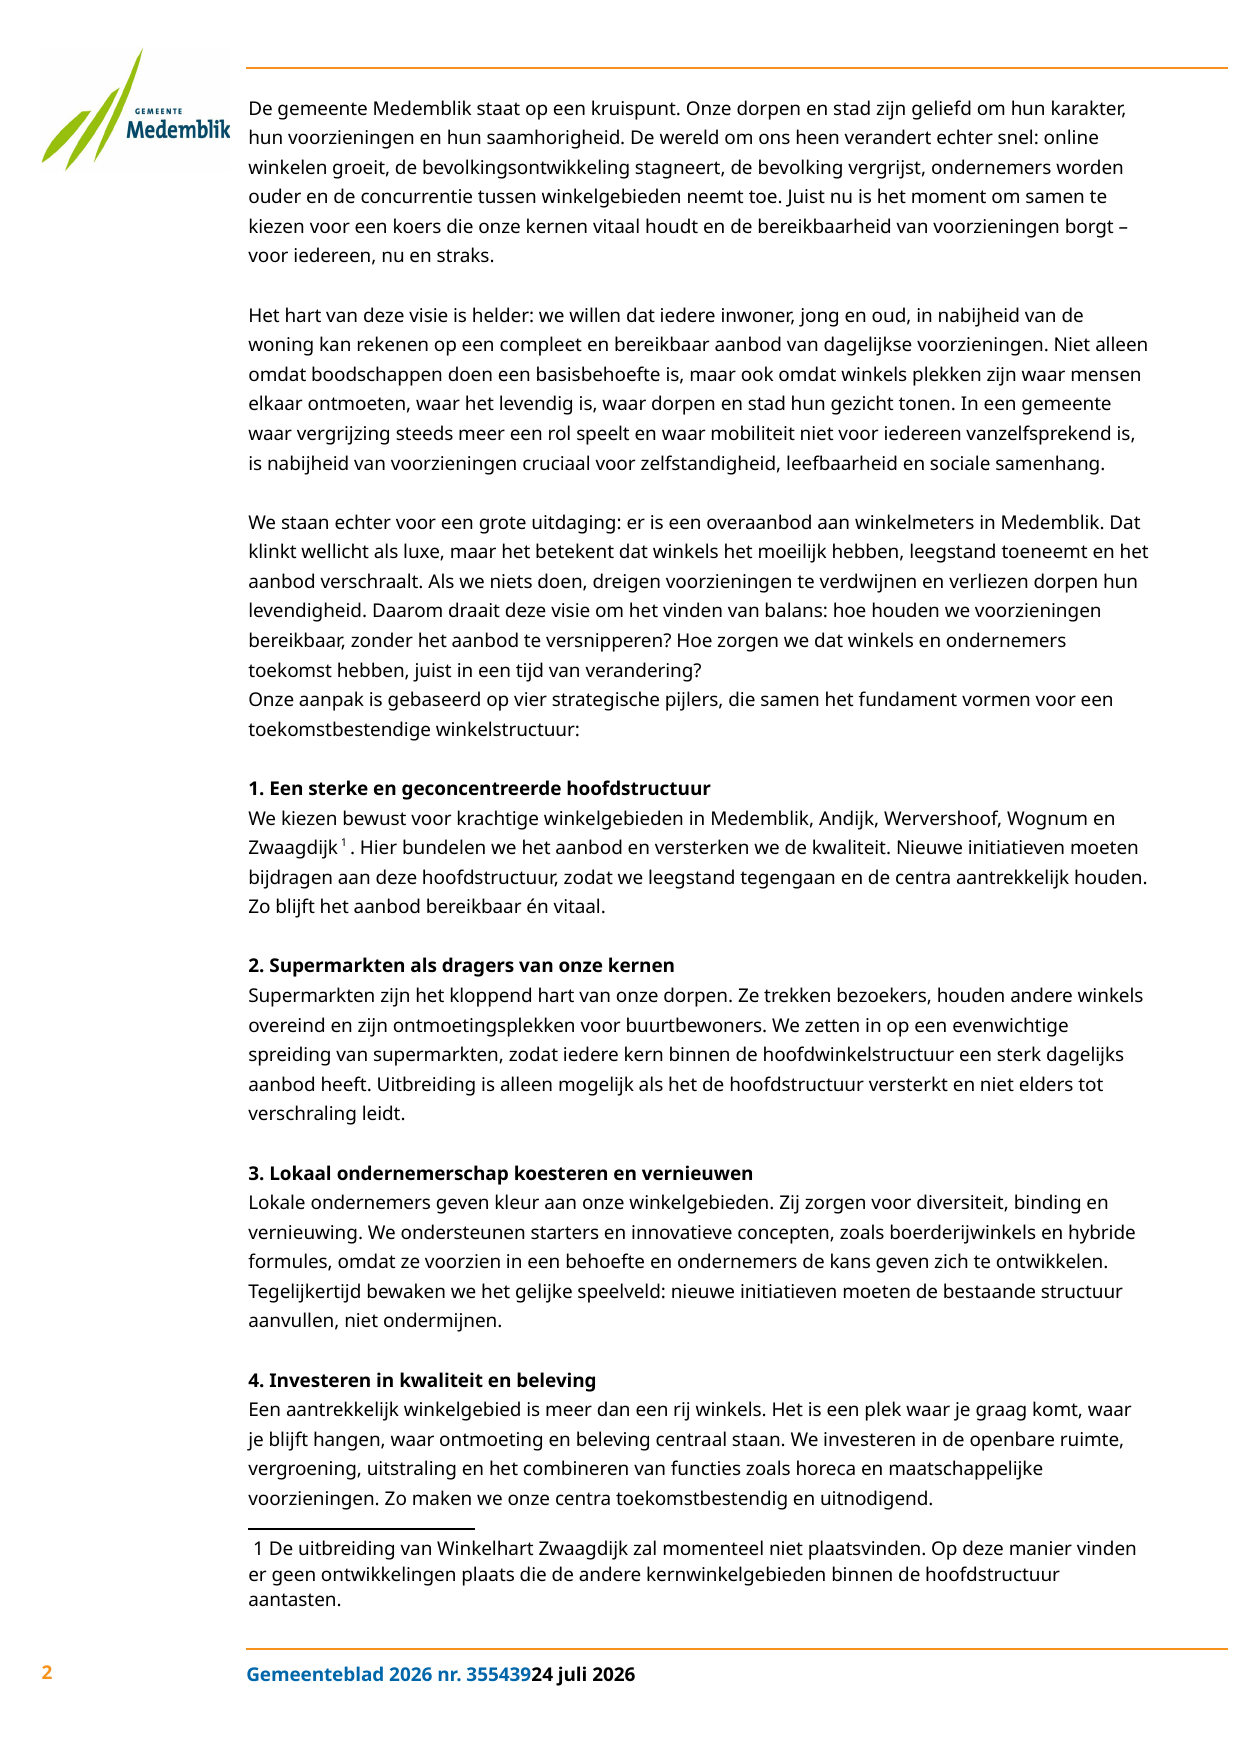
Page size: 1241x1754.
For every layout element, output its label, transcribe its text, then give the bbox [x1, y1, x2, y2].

text De gemeente Medemblik staat op een kruispunt. Onze dorpen en stad zijn geliefd om hun karakter, hun voorzieningen en hun saamhorigheid. De wereld om ons heen verandert echter snel: online winkelen groeit, de bevolkingsontwikkeling stagneert, de bevolking vergrijst, ondernemers worden ouder en de concurrentie tussen winkelgebieden neemt toe. Juist nu is het moment om samen te kiezen voor een koers die onze kernen vitaal houdt en de bereikbaarheid van voorzieningen borgt – voor iedereen, nu en straks. [248, 95, 1152, 268]
text Het hart van deze visie is helder: we willen dat iedere inwoner, jong en oud, in nabijheid van de woning kan rekenen op een compleet en bereikbaar aanbod van dagelijkse voorzieningen. Niet alleen omdat boodschappen doen een basisbehoefte is, maar ook omdat winkels plekken zijn waar mensen elkaar ontmoeten, waar het levendig is, waar dorpen en stad hun gezicht tonen. In een gemeente waar vergrijzing steeds meer een rol speelt en waar mobiliteit niet voor iedereen vanzelfsprekend is, is nabijheid van voorzieningen cruciaal voor zelfstandigheid, leefbaarheid en sociale samenhang. [248, 302, 1152, 476]
text Supermarkten zijn het kloppend hart van onze dorpen. Ze trekken bezoekers, houden andere winkels overeind en zijn ontmoetingsplekken voor buurtbewoners. We zetten in op een evenwichtige spreiding van supermarkten, zodat iedere kern binnen de hoofdwinkelstructuur een sterk dagelijks aanbod heeft. Uitbreiding is alleen mogelijk als het de hoofdstructuur versterkt en niet elders tot verschraling leidt. [248, 982, 1152, 1126]
picture [41, 47, 231, 172]
text We staan echter voor een grote uitdaging: er is een overaanbod aan winkelmeters in Medemblik. Dat klinkt wellicht als luxe, maar het betekent dat winkels het moeilijk hebben, leegstand toeneemt en het aanbod verschraalt. Als we niets doen, dreigen voorzieningen te verdwijnen en verliezen dorpen hun levendigheid. Daarom draait deze visie om het vinden van balans: hoe houden we voorzieningen bereikbaar, zonder het aanbod te versnipperen? Hoe zorgen we dat winkels en ondernemers toekomst hebben, juist in een tijd van verandering? [248, 509, 1152, 683]
text De uitbreiding van Winkelhart Zwaagdijk zal momenteel niet plaatsvinden. Op deze manier vinden er geen ontwikkelingen plaats die de andere kernwinkelgebieden binnen de hoofdstructuur aantasten. [248, 1535, 1152, 1612]
text 4. Investeren in kwaliteit en beleving [248, 1367, 1152, 1393]
text Een aantrekkelijk winkelgebied is meer dan een rij winkels. Het is een plek waar je graag komt, waar je blijft hangen, waar ontmoeting en beleving centraal staan. We investeren in de openbare ruimte, vergroening, uitstraling en het combineren van functies zoals horeca en maatschappelijke voorzieningen. Zo maken we onze centra toekomstbestendig en uitnodigend. [248, 1396, 1152, 1511]
text Lokale ondernemers geven kleur aan onze winkelgebieden. Zij zorgen voor diversiteit, binding en vernieuwing. We ondersteunen starters en innovatieve concepten, zoals boerderijwinkels en hybride formules, omdat ze voorzien in een behoefte en ondernemers de kans geven zich te ontwikkelen. Tegelijkertijd bewaken we het gelijke speelveld: nieuwe initiatieven moeten de bestaande structuur aanvullen, niet ondermijnen. [248, 1189, 1152, 1333]
text Onze aanpak is gebaseerd op vier strategische pijlers, die samen het fundament vormen voor een toekomstbestendige winkelstructuur: [248, 686, 1152, 742]
text 1. Een sterke en geconcentreerde hoofdstructuur [248, 775, 1152, 801]
text We kiezen bewust voor krachtige winkelgebieden in Medemblik, Andijk, Wervershoof, Wognum en Zwaagdijk. Hier bundelen we het aanbod en versterken we de kwaliteit. Nieuwe initiatieven moeten bijdragen aan deze hoofdstructuur, zodat we leegstand tegengaan en de centra aantrekkelijk houden. Zo blijft het aanbod bereikbaar én vitaal. [248, 805, 1152, 919]
text 2. Supermarkten als dragers van onze kernen [248, 953, 1152, 978]
text 3. Lokaal ondernemerschap koesteren en vernieuwen [248, 1160, 1152, 1186]
